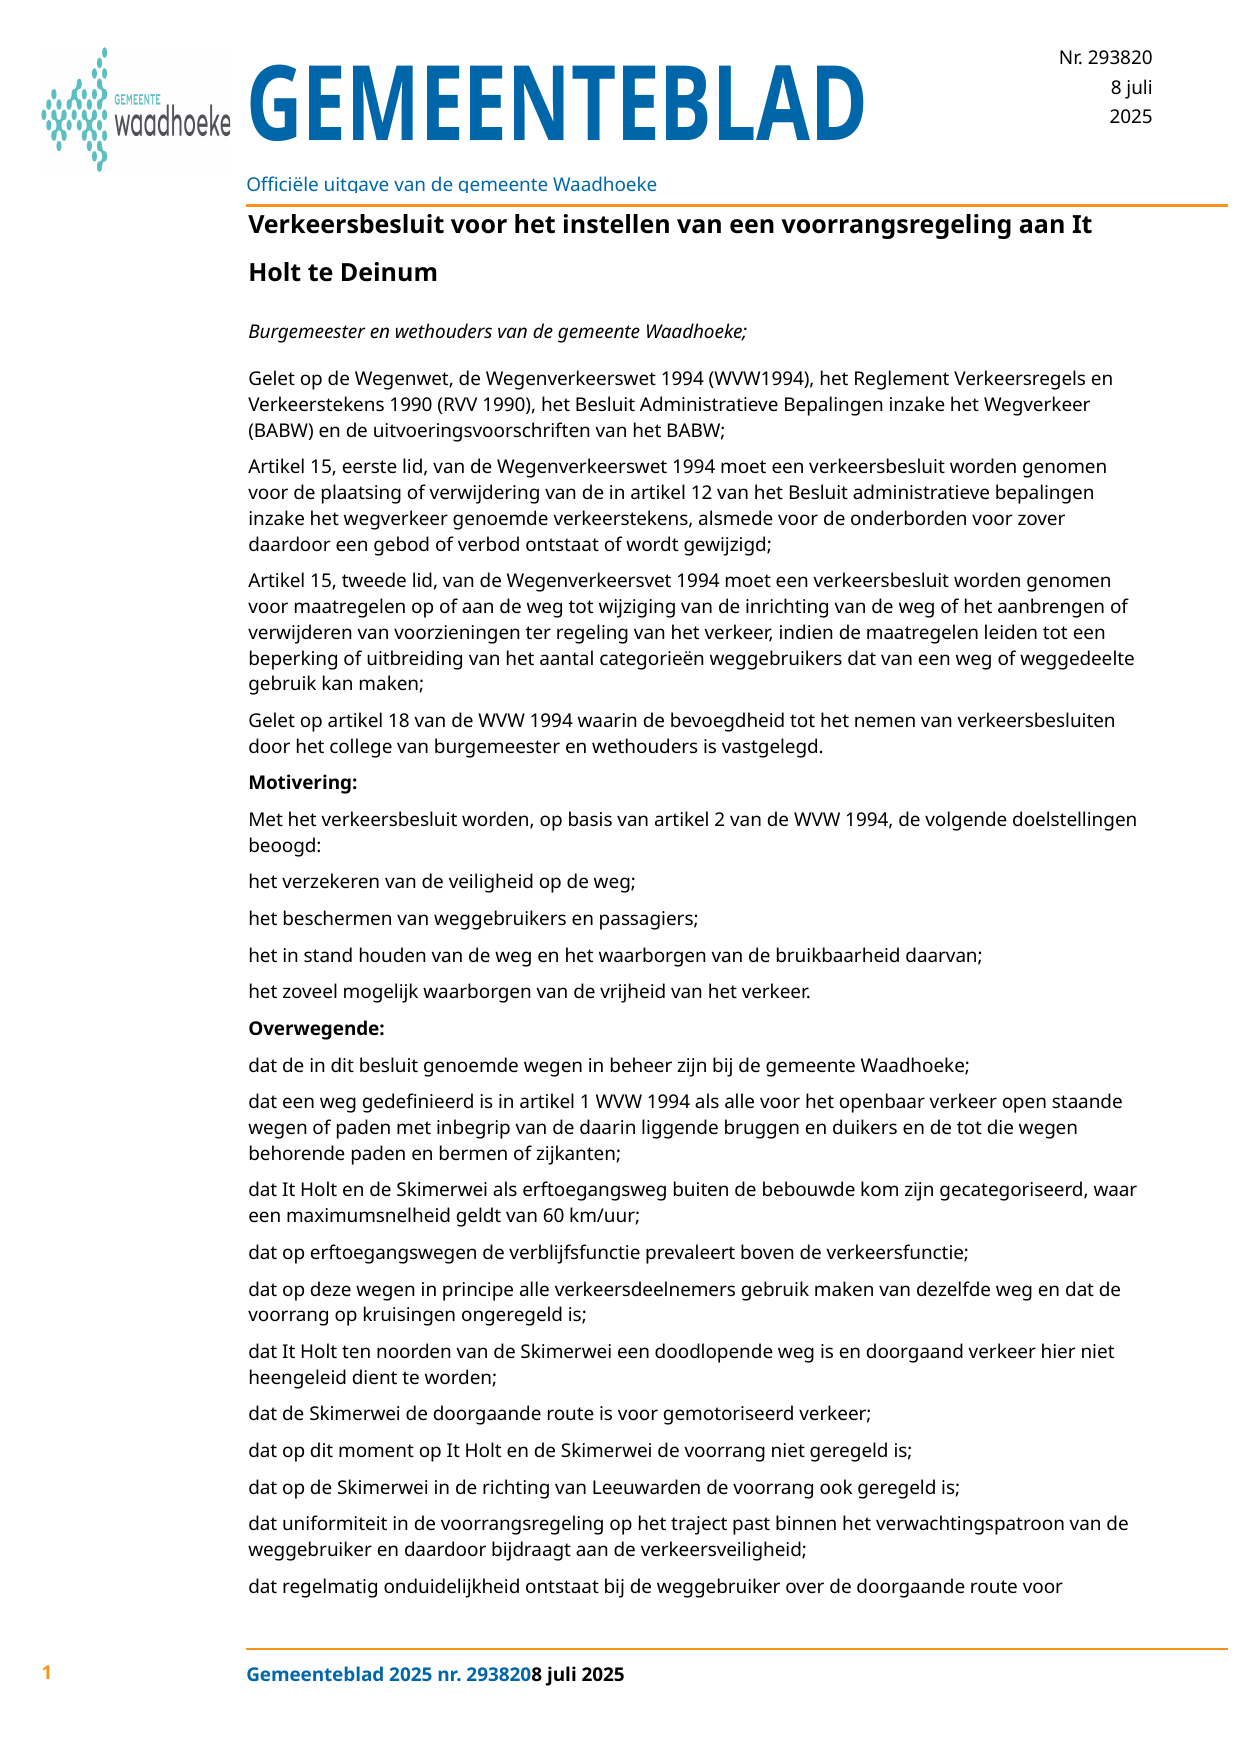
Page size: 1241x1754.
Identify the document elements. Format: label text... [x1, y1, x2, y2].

text Gelet op artikel 18 van de WVW 1994 waarin de bevoegdheid tot het nemen van verkeersbesluiten door het college van burgemeester en wethouders is vastgelegd. [248, 707, 1152, 758]
text Met het verkeersbesluit worden, op basis van artikel 2 van de WVW 1994, de volgende doelstellingen beoogd: [248, 806, 1152, 858]
text het beschermen van weggebruikers en passagiers; [248, 905, 1152, 931]
text dat uniformiteit in de voorrangsregeling op het traject past binnen het verwachtingspatroon van de weggebruiker en daardoor bijdraagt aan de verkeersveiligheid; [248, 1511, 1152, 1562]
text Burgemeester en wethouders van de gemeente Waadhoeke; [248, 318, 1152, 344]
text dat op de Skimerwei in de richting van Leeuwarden de voorrang ook geregeld is; [248, 1474, 1152, 1499]
text Overwegende: [248, 1015, 1152, 1041]
text dat een weg gedefinieerd is in artikel 1 WVW 1994 als alle voor het openbaar verkeer open staande wegen of paden met inbegrip van de daarin liggende bruggen en duikers en de tot die wegen behorende paden en bermen of zijkanten; [248, 1088, 1152, 1166]
text Artikel 15, tweede lid, van de Wegenverkeersvet 1994 moet een verkeersbesluit worden genomen voor maatregelen op of aan de weg tot wijziging van de inrichting van de weg of het aanbrengen of verwijderen van voorzieningen ter regeling van het verkeer, indien de maatregelen leiden tot een beperking of uitbreiding van het aantal categorieën weggebruikers dat van een weg of weggedeelte gebruik kan maken; [248, 567, 1152, 696]
text Motivering: [248, 769, 1152, 795]
text dat regelmatig onduidelijkheid ontstaat bij de weggebruiker over de doorgaande route voor [248, 1573, 1152, 1599]
picture [41, 47, 231, 172]
text dat de Skimerwei de doorgaande route is voor gemotoriseerd verkeer; [248, 1401, 1152, 1426]
text dat It Holt ten noorden van de Skimerwei een doodlopende weg is en doorgaand verkeer hier niet heengeleid dient te worden; [248, 1338, 1152, 1389]
text Gelet op de Wegenwet, de Wegenverkeerswet 1994 (WVW1994), het Reglement Verkeersregels en Verkeerstekens 1990 (RVV 1990), het Besluit Administratieve Bepalingen inzake het Wegverkeer (BABW) en de uitvoeringsvoorschriften van het BABW; [248, 366, 1152, 443]
text Artikel 15, eerste lid, van de Wegenverkeerswet 1994 moet een verkeersbesluit worden genomen voor de plaatsing of verwijdering van de in artikel 12 van het Besluit administratieve bepalingen inzake het wegverkeer genoemde verkeerstekens, alsmede voor de onderborden voor zover daardoor een gebod of verbod ontstaat of wordt gewijzigd; [248, 454, 1152, 557]
text het verzekeren van de veiligheid op de weg; [248, 868, 1152, 894]
text dat op dit moment op It Holt en de Skimerwei de voorrang niet geregeld is; [248, 1437, 1152, 1463]
text het in stand houden van de weg en het waarborgen van de bruikbaarheid daarvan; [248, 942, 1152, 968]
text het zoveel mogelijk waarborgen van de vrijheid van het verkeer. [248, 978, 1152, 1004]
text Verkeersbesluit voor het instellen van een voorrangsregeling aan It Holt te Deinum [248, 207, 1152, 288]
text dat op erftoegangswegen de verblijfsfunctie prevaleert boven de verkeersfunctie; [248, 1239, 1152, 1265]
text dat It Holt en de Skimerwei als erftoegangsweg buiten de bebouwde kom zijn gecategoriseerd, waar een maximumsnelheid geldt van 60 km/uur; [248, 1177, 1152, 1228]
text dat op deze wegen in principe alle verkeersdeelnemers gebruik maken van dezelfde weg en dat de voorrang op kruisingen ongeregeld is; [248, 1276, 1152, 1327]
text dat de in dit besluit genoemde wegen in beheer zijn bij de gemeente Waadhoeke; [248, 1052, 1152, 1078]
